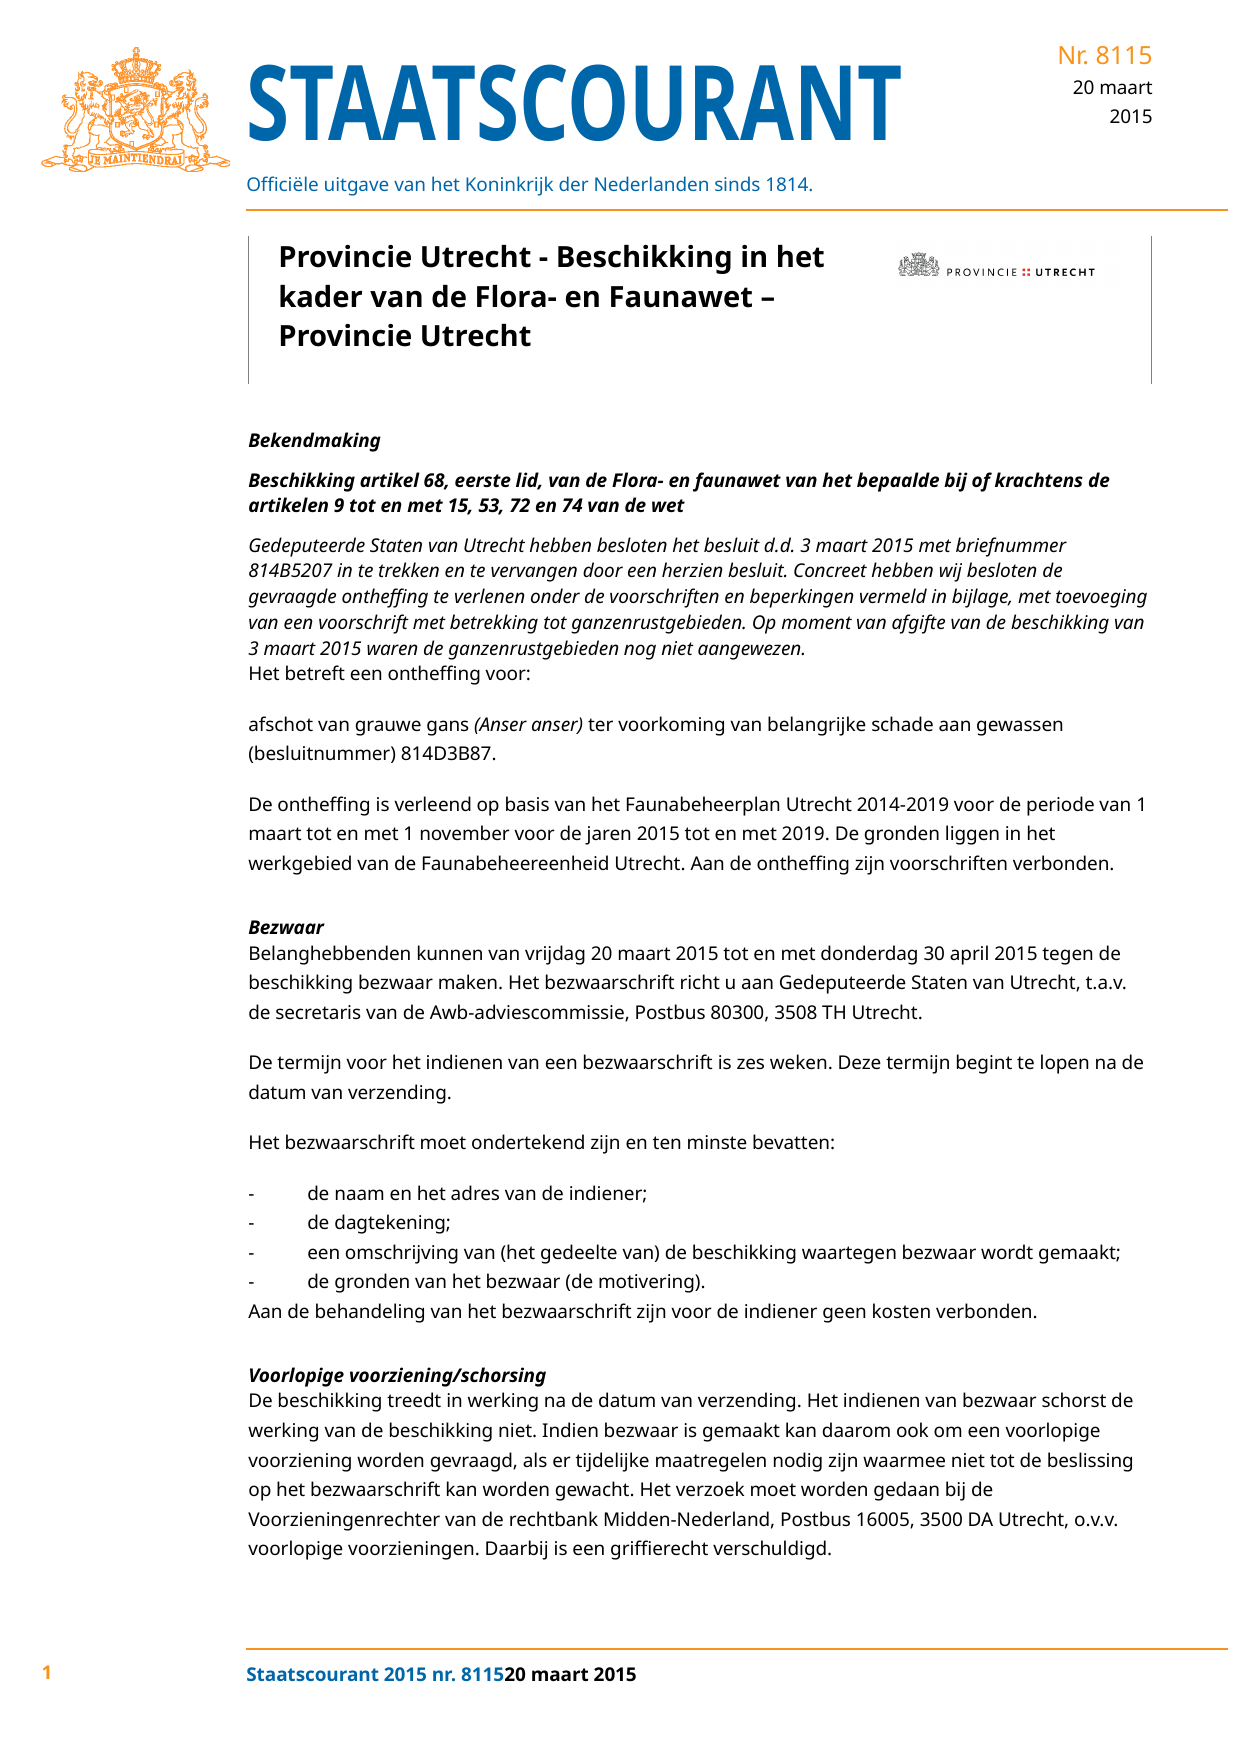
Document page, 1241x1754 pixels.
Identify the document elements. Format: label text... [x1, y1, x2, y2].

text Voorlopige voorziening/schorsing [248, 1362, 1152, 1388]
list de naam en het adres van de indiener; [248, 1180, 1152, 1205]
table_header [850, 236, 1151, 384]
text Bekendmaking [248, 427, 1152, 453]
text Gedeputeerde Staten van Utrecht hebben besloten het besluit d.d. 3 maart 2015 met briefnummer 814B5207 in te trekken en te vervangen door een herzien besluit. Concreet hebben wij besloten de gevraagde ontheffing te verlenen onder de voorschriften en beperkingen vermeld in bijlage, met toevoeging van een voorschrift met betrekking tot ganzenrustgebieden. Op moment van afgifte van de beschikking van 3 maart 2015 waren de ganzenrustgebieden nog niet aangewezen. [248, 532, 1152, 660]
text Het bezwaarschrift moet ondertekend zijn en ten minste bevatten: [248, 1129, 1152, 1155]
text De ontheffing is verleend op basis van het Faunabeheerplan Utrecht 2014-2019 voor de periode van 1 maart tot en met 1 november voor de jaren 2015 tot en met 2019. De gronden liggen in het werkgebied van de Faunabeheereenheid Utrecht. Aan de ontheffing zijn voorschriften verbonden. [248, 791, 1152, 876]
list een omschrijving van (het gedeelte van) de beschikking waartegen bezwaar wordt gemaakt; [248, 1239, 1152, 1264]
table_header Provincie Utrecht - Beschikking in het kader van de Flora- en Faunawet – Provincie Utrecht [249, 236, 850, 384]
list de dagtekening; [248, 1209, 1152, 1235]
text Bezwaar [248, 914, 1152, 940]
text Belanghebbenden kunnen van vrijdag 20 maart 2015 tot en met donderdag 30 april 2015 tegen de beschikking bezwaar maken. Het bezwaarschrift richt u aan Gedeputeerde Staten van Utrecht, t.a.v. de secretaris van de Awb-adviescommissie, Postbus 80300, 3508 TH Utrecht. [248, 940, 1152, 1024]
text Beschikking artikel 68, eerste lid, van de Flora- en faunawet van het bepaalde bij of krachtens de artikelen 9 tot en met 15, 53, 72 en 74 van de wet [248, 467, 1152, 518]
text Aan de behandeling van het bezwaarschrift zijn voor de indiener geen kosten verbonden. [248, 1298, 1152, 1324]
picture [41, 47, 231, 172]
text afschot van grauwe gans (Anser anser) ter voorkoming van belangrijke schade aan gewassen (besluitnummer) 814D3B87. [248, 711, 1152, 766]
text Het betreft een ontheffing voor: [248, 660, 1152, 686]
text De beschikking treedt in werking na de datum van verzending. Het indienen van bezwaar schorst de werking van de beschikking niet. Indien bezwaar is gemaakt kan daarom ook om een voorlopige voorziening worden gevraagd, als er tijdelijke maatregelen nodig zijn waarmee niet tot de beslissing op het bezwaarschrift kan worden gewacht. Het verzoek moet worden gedaan bij de Voorzieningenrechter van de rechtbank Midden-Nederland, Postbus 16005, 3500 DA Utrecht, o.v.v. voorlopige voorzieningen. Daarbij is een griffierecht verschuldigd. [248, 1388, 1152, 1561]
picture [882, 236, 1119, 293]
list de gronden van het bezwaar (de motivering). [248, 1268, 1152, 1294]
text De termijn voor het indienen van een bezwaarschrift is zes weken. Deze termijn begint te lopen na de datum van verzending. [248, 1049, 1152, 1104]
